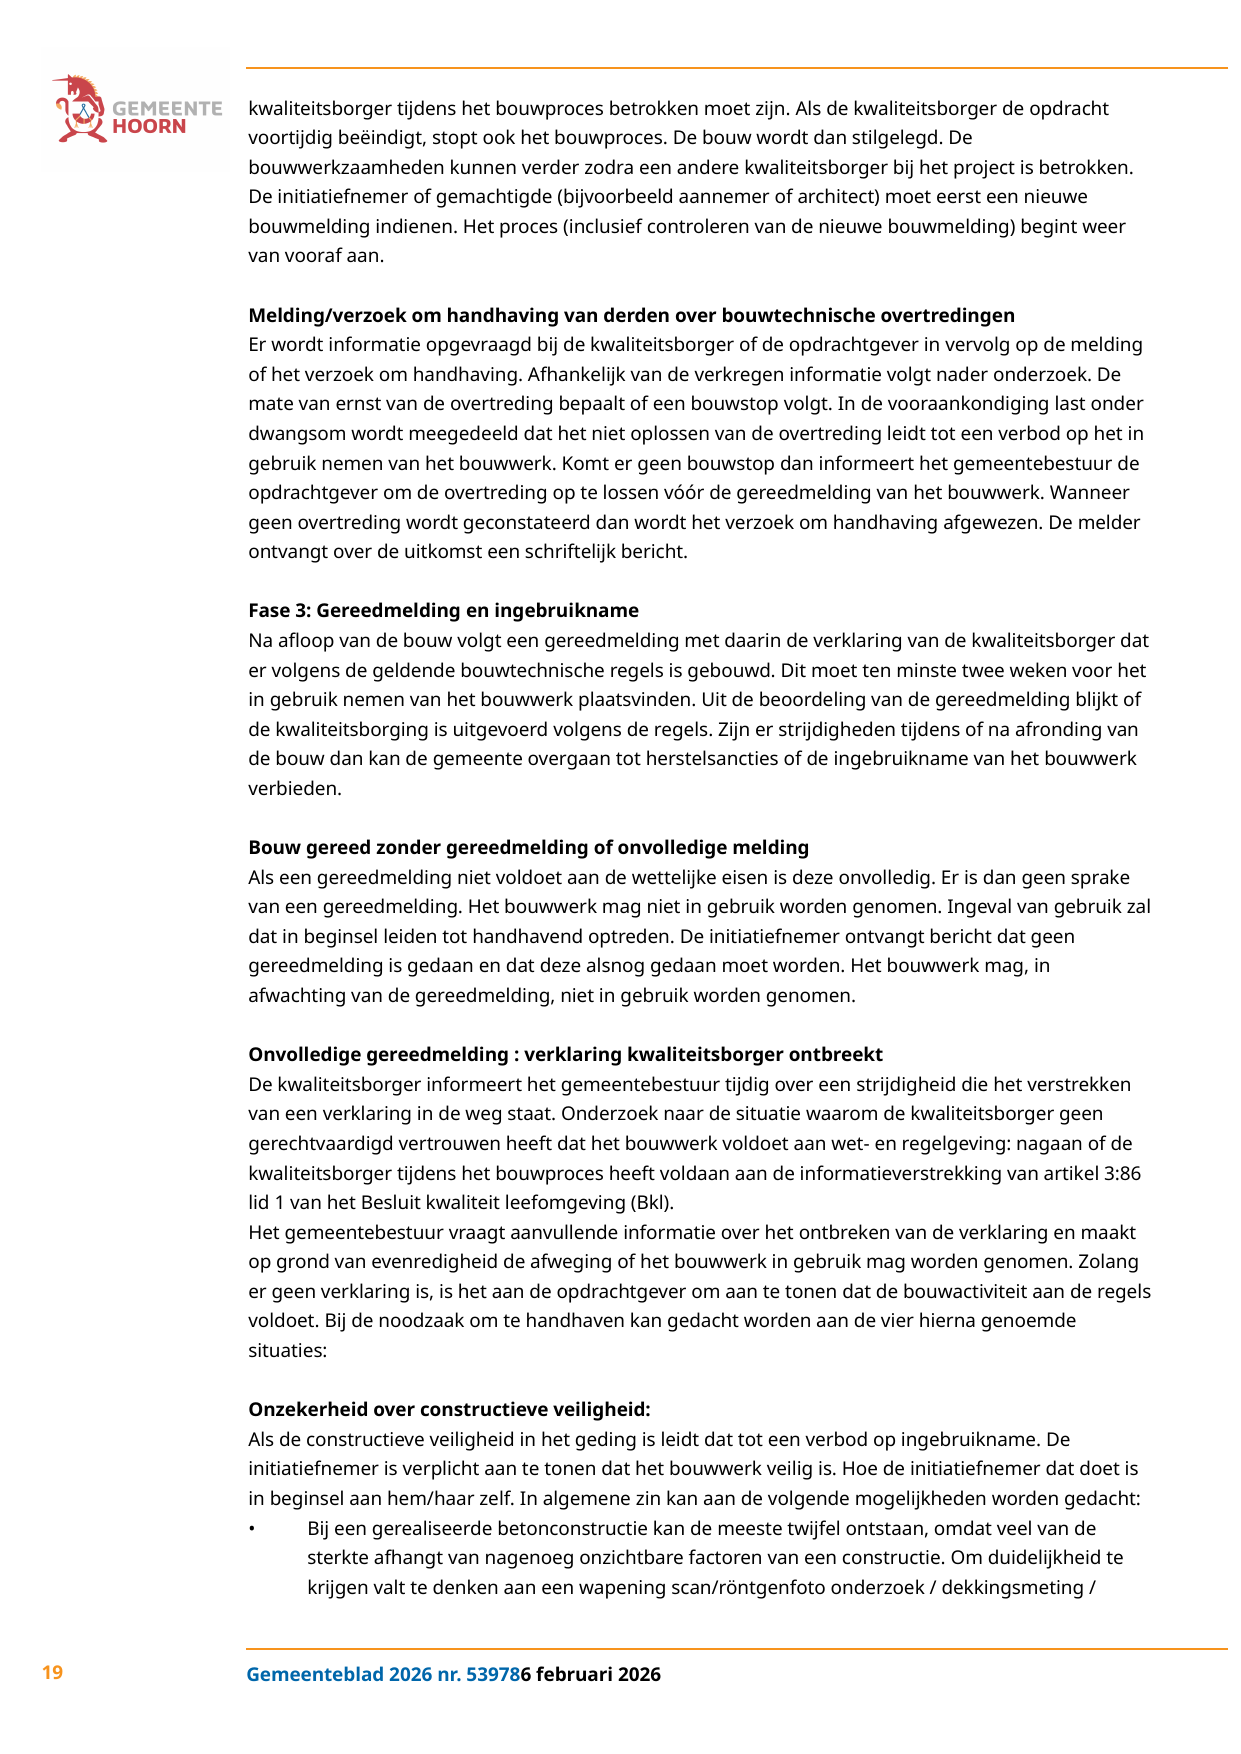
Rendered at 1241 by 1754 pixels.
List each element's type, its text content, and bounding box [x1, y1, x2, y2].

text Bouw gereed zonder gereedmelding of onvolledige melding [248, 834, 1152, 860]
text Fase 3: Gereedmelding en ingebruikname [248, 598, 1152, 623]
text Onvolledige gereedmelding : verklaring kwaliteitsborger ontbreekt [248, 1041, 1152, 1067]
text Onzekerheid over constructieve veiligheid: [248, 1396, 1152, 1422]
picture [41, 47, 231, 172]
list Bij een gerealiseerde betonconstructie kan de meeste twijfel ontstaan, omdat veel van de sterkte afhangt van nagenoeg onzichtbare factoren van een constructie. Om duidelijkheid te krijgen valt te denken aan een wapening scan/röntgenfoto onderzoek / dekkingsmeting / [248, 1515, 1152, 1600]
text Als een gereedmelding niet voldoet aan de wettelijke eisen is deze onvolledig. Er is dan geen sprake van een gereedmelding. Het bouwwerk mag niet in gebruik worden genomen. Ingeval van gebruik zal dat in beginsel leiden tot handhavend optreden. De initiatiefnemer ontvangt bericht dat geen gereedmelding is gedaan en dat deze alsnog gedaan moet worden. Het bouwwerk mag, in afwachting van de gereedmelding, niet in gebruik worden genomen. [248, 864, 1152, 1008]
text De kwaliteitsborger informeert het gemeentebestuur tijdig over een strijdigheid die het verstrekken van een verklaring in de weg staat. Onderzoek naar de situatie waarom de kwaliteitsborger geen gerechtvaardigd vertrouwen heeft dat het bouwwerk voldoet aan wet- en regelgeving: nagaan of de kwaliteitsborger tijdens het bouwproces heeft voldaan aan de informatieverstrekking van artikel 3:86 lid 1 van het Besluit kwaliteit leefomgeving (Bkl). [248, 1071, 1152, 1215]
text Als de constructieve veiligheid in het geding is leidt dat tot een verbod op ingebruikname. De initiatiefnemer is verplicht aan te tonen dat het bouwwerk veilig is. Hoe de initiatiefnemer dat doet is in beginsel aan hem/haar zelf. In algemene zin kan aan de volgende mogelijkheden worden gedacht: [248, 1426, 1152, 1511]
text kwaliteitsborger tijdens het bouwproces betrokken moet zijn. Als de kwaliteitsborger de opdracht voortijdig beëindigt, stopt ook het bouwproces. De bouw wordt dan stilgelegd. De bouwwerkzaamheden kunnen verder zodra een andere kwaliteitsborger bij het project is betrokken. De initiatiefnemer of gemachtigde (bijvoorbeeld aannemer of architect) moet eerst een nieuwe bouwmelding indienen. Het proces (inclusief controleren van de nieuwe bouwmelding) begint weer van vooraf aan. [248, 95, 1152, 268]
text Melding/verzoek om handhaving van derden over bouwtechnische overtredingen [248, 302, 1152, 328]
text Het gemeentebestuur vraagt aanvullende informatie over het ontbreken van de verklaring en maakt op grond van evenredigheid de afweging of het bouwwerk in gebruik mag worden genomen. Zolang er geen verklaring is, is het aan de opdrachtgever om aan te tonen dat de bouwactiviteit aan de regels voldoet. Bij de noodzaak om te handhaven kan gedacht worden aan de vier hierna genoemde situaties: [248, 1219, 1152, 1363]
text Na afloop van de bouw volgt een gereedmelding met daarin de verklaring van de kwaliteitsborger dat er volgens de geldende bouwtechnische regels is gebouwd. Dit moet ten minste twee weken voor het in gebruik nemen van het bouwwerk plaatsvinden. Uit de beoordeling van de gereedmelding blijkt of de kwaliteitsborging is uitgevoerd volgens de regels. Zijn er strijdigheden tijdens of na afronding van de bouw dan kan de gemeente overgaan tot herstelsancties of de ingebruikname van het bouwwerk verbieden. [248, 627, 1152, 801]
text Er wordt informatie opgevraagd bij de kwaliteitsborger of de opdrachtgever in vervolg op de melding of het verzoek om handhaving. Afhankelijk van de verkregen informatie volgt nader onderzoek. De mate van ernst van de overtreding bepaalt of een bouwstop volgt. In de vooraankondiging last onder dwangsom wordt meegedeeld dat het niet oplossen van de overtreding leidt tot een verbod op het in gebruik nemen van het bouwwerk. Komt er geen bouwstop dan informeert het gemeentebestuur de opdrachtgever om de overtreding op te lossen vóór de gereedmelding van het bouwwerk. Wanneer geen overtreding wordt geconstateerd dan wordt het verzoek om handhaving afgewezen. De melder ontvangt over de uitkomst een schriftelijk bericht. [248, 331, 1152, 564]
